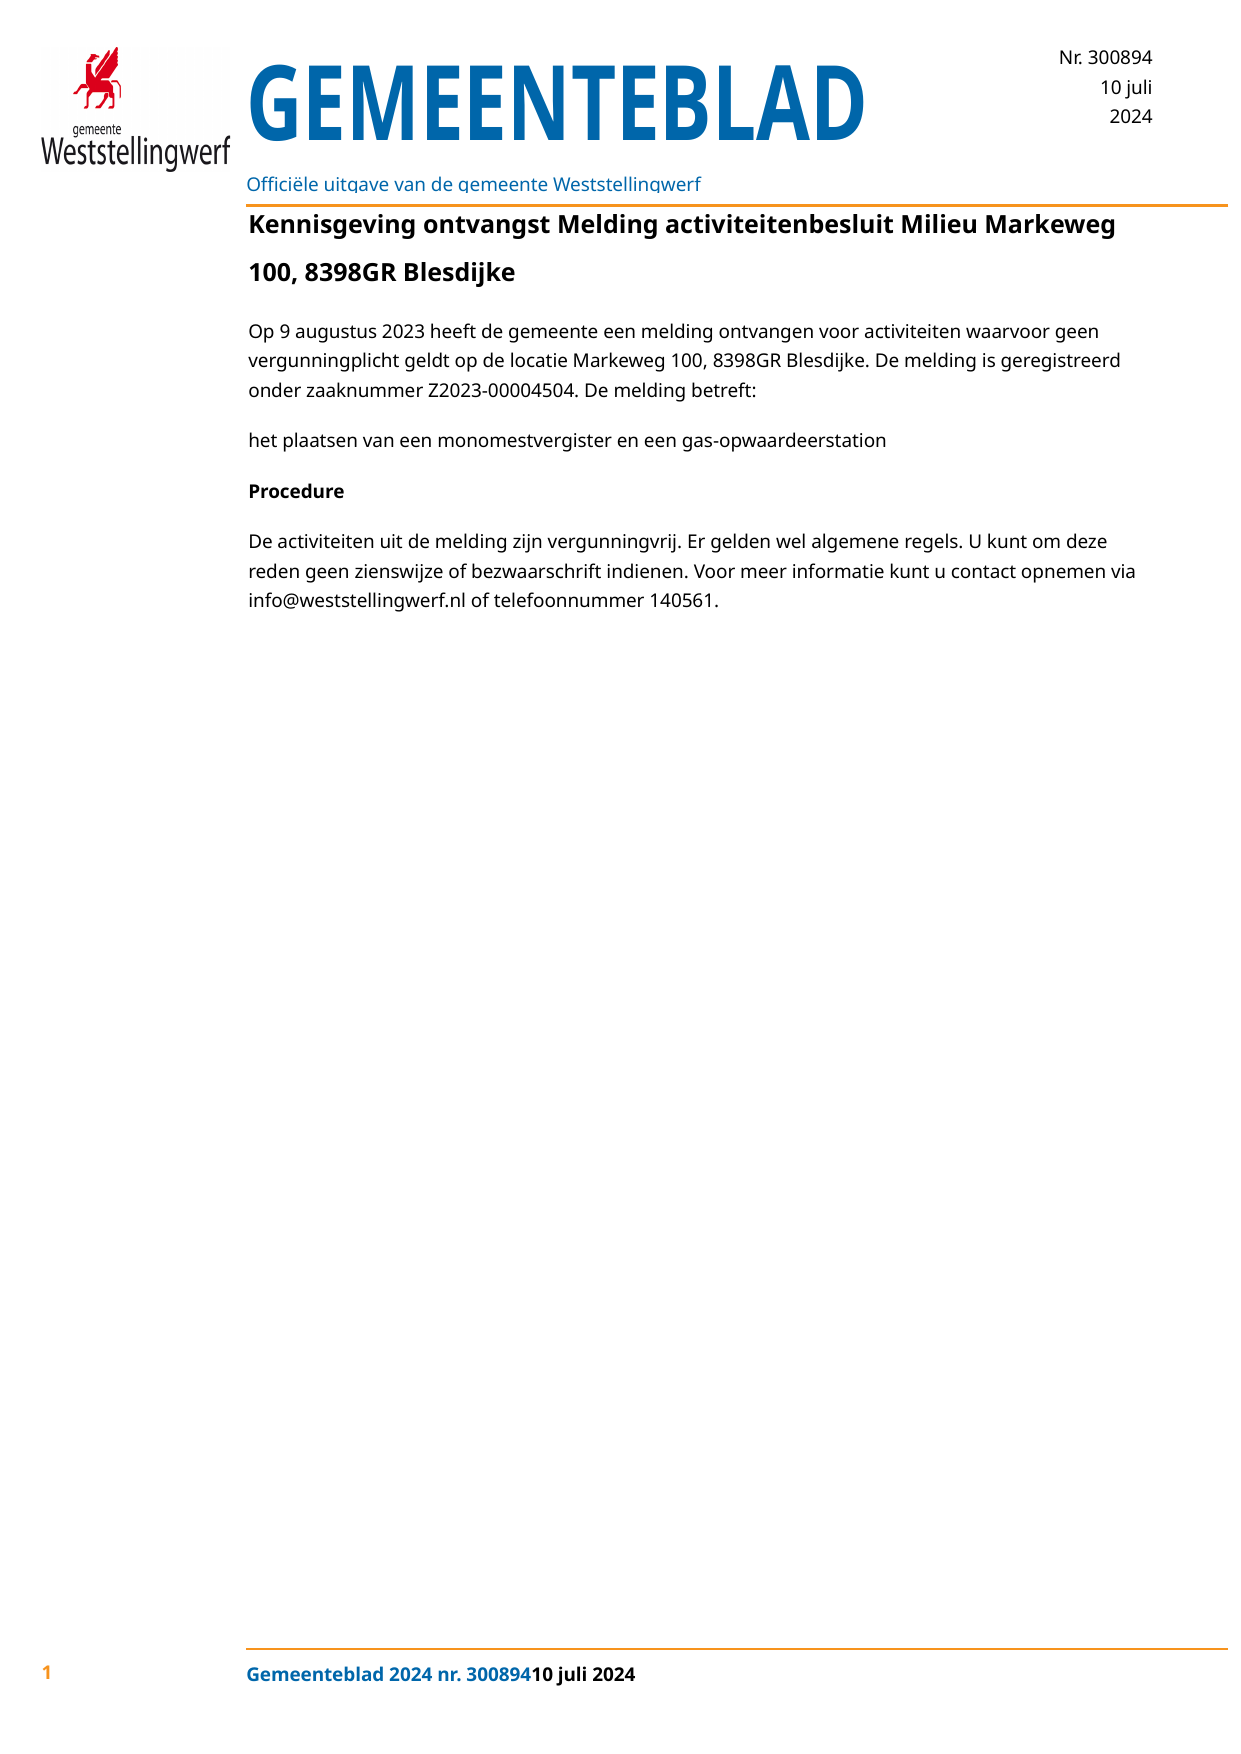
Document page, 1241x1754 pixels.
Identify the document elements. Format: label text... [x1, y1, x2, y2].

text het plaatsen van een monomestvergister en een gas-opwaardeerstation [248, 427, 1152, 453]
text De activiteiten uit de melding zijn vergunningvrij. Er gelden wel algemene regels. U kunt om deze reden geen zienswijze of bezwaarschrift indienen. Voor meer informatie kunt u contact opnemen via info@weststellingwerf.nl of telefoonnummer 140561. [248, 528, 1152, 613]
text Kennisgeving ontvangst Melding activiteitenbesluit Milieu Markeweg 100, 8398GR Blesdijke [248, 207, 1152, 288]
text Op 9 augustus 2023 heeft de gemeente een melding ontvangen voor activiteiten waarvoor geen vergunningplicht geldt op de locatie Markeweg 100, 8398GR Blesdijke. De melding is geregistreerd onder zaaknummer Z2023-00004504. De melding betreft: [248, 318, 1152, 403]
picture [41, 47, 231, 172]
text Procedure [248, 478, 1152, 504]
